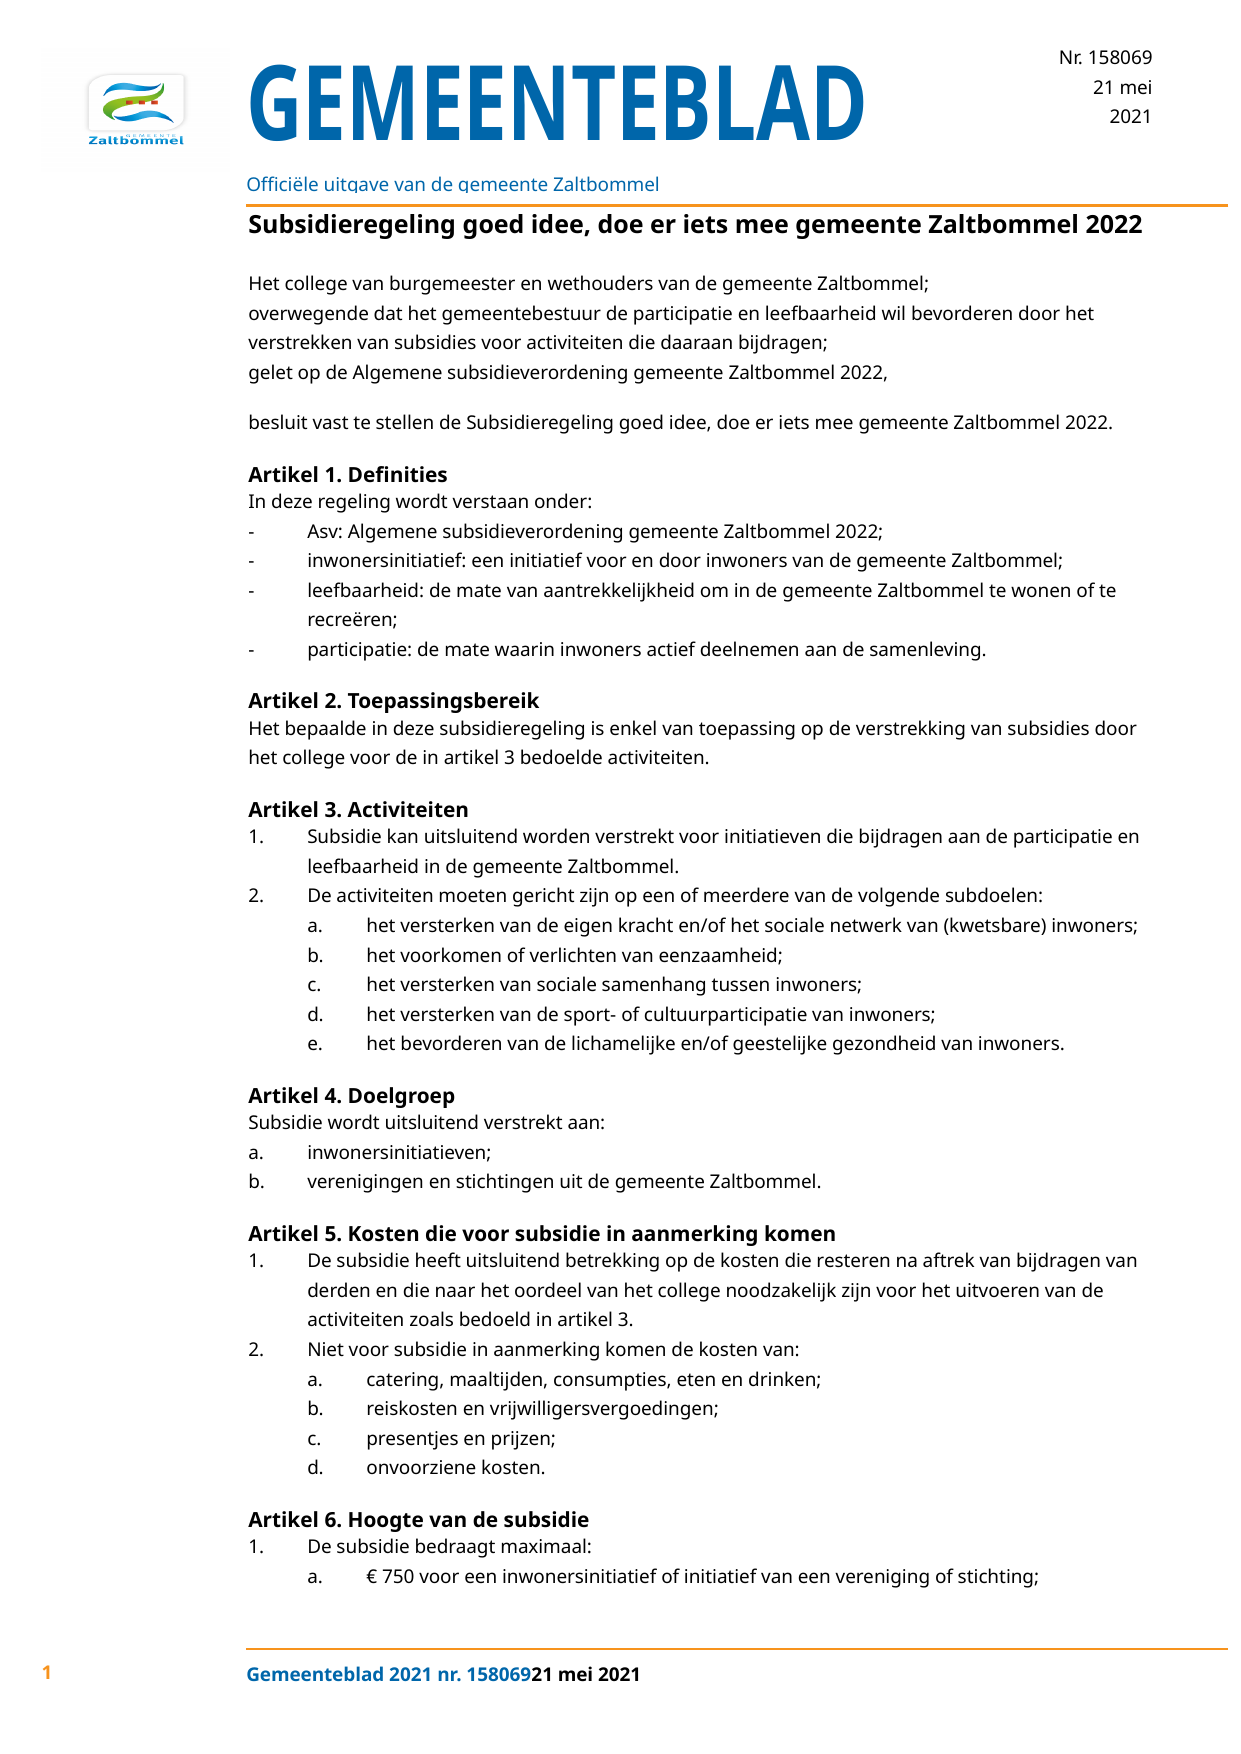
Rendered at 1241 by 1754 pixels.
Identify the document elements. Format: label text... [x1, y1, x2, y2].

text Artikel 4. Doelgroep [248, 1081, 1152, 1109]
list Asv: Algemene subsidieverordening gemeente Zaltbommel 2022; [248, 518, 1152, 543]
list het bevorderen van de lichamelijke en/of geestelijke gezondheid van inwoners. [307, 1031, 1152, 1056]
list het voorkomen of verlichten van eenzaamheid; [307, 942, 1152, 967]
text Subsidie wordt uitsluitend verstrekt aan: [248, 1109, 1152, 1135]
list participatie: de mate waarin inwoners actief deelnemen aan de samenleving. [248, 636, 1152, 662]
list € 750 voor een inwonersinitiatief of initiatief van een vereniging of stichting; [307, 1563, 1152, 1589]
text Artikel 3. Activiteiten [248, 795, 1152, 823]
list het versterken van sociale samenhang tussen inwoners; [307, 971, 1152, 997]
list inwonersinitiatieven; [248, 1139, 1152, 1165]
text Artikel 2. Toepassingsbereik [248, 687, 1152, 715]
list De subsidie bedraagt maximaal: [248, 1533, 1152, 1559]
text Het bepaalde in deze subsidieregeling is enkel van toepassing op de verstrekking van subsidies door het college voor de in artikel 3 bedoelde activiteiten. [248, 715, 1152, 770]
list inwonersinitiatief: een initiatief voor en door inwoners van de gemeente Zaltbommel; [248, 547, 1152, 573]
text Artikel 5. Kosten die voor subsidie in aanmerking komen [248, 1219, 1152, 1247]
list De subsidie heeft uitsluitend betrekking op de kosten die resteren na aftrek van bijdragen van derden en die naar het oordeel van het college noodzakelijk zijn voor het uitvoeren van de activiteiten zoals bedoeld in artikel 3. [248, 1247, 1152, 1332]
text Artikel 1. Definities [248, 460, 1152, 488]
list Niet voor subsidie in aanmerking komen de kosten van: [248, 1336, 1152, 1362]
list leefbaarheid: de mate van aantrekkelijkheid om in de gemeente Zaltbommel te wonen of te recreëren; [248, 577, 1152, 632]
text gelet op de Algemene subsidieverordening gemeente Zaltbommel 2022, [248, 359, 1152, 385]
list verenigingen en stichtingen uit de gemeente Zaltbommel. [248, 1168, 1152, 1194]
list onvoorziene kosten. [307, 1454, 1152, 1480]
text Subsidieregeling goed idee, doe er iets mee gemeente Zaltbommel 2022 [248, 207, 1152, 241]
text Artikel 6. Hoogte van de subsidie [248, 1505, 1152, 1533]
text Het college van burgemeester en wethouders van de gemeente Zaltbommel; [248, 270, 1152, 296]
list catering, maaltijden, consumpties, eten en drinken; [307, 1366, 1152, 1391]
list het versterken van de eigen kracht en/of het sociale netwerk van (kwetsbare) inwoners; [307, 912, 1152, 938]
text besluit vast te stellen de Subsidieregeling goed idee, doe er iets mee gemeente Zaltbommel 2022. [248, 409, 1152, 435]
list De activiteiten moeten gericht zijn op een of meerdere van de volgende subdoelen: [248, 883, 1152, 908]
text overwegende dat het gemeentebestuur de participatie en leefbaarheid wil bevorderen door het verstrekken van subsidies voor activiteiten die daaraan bijdragen; [248, 300, 1152, 355]
text In deze regeling wordt verstaan onder: [248, 488, 1152, 514]
picture [41, 47, 231, 172]
list het versterken van de sport- of cultuurparticipatie van inwoners; [307, 1001, 1152, 1027]
list reiskosten en vrijwilligersvergoedingen; [307, 1395, 1152, 1421]
list Subsidie kan uitsluitend worden verstrekt voor initiatieven die bijdragen aan de participatie en leefbaarheid in de gemeente Zaltbommel. [248, 823, 1152, 879]
list presentjes en prijzen; [307, 1425, 1152, 1451]
